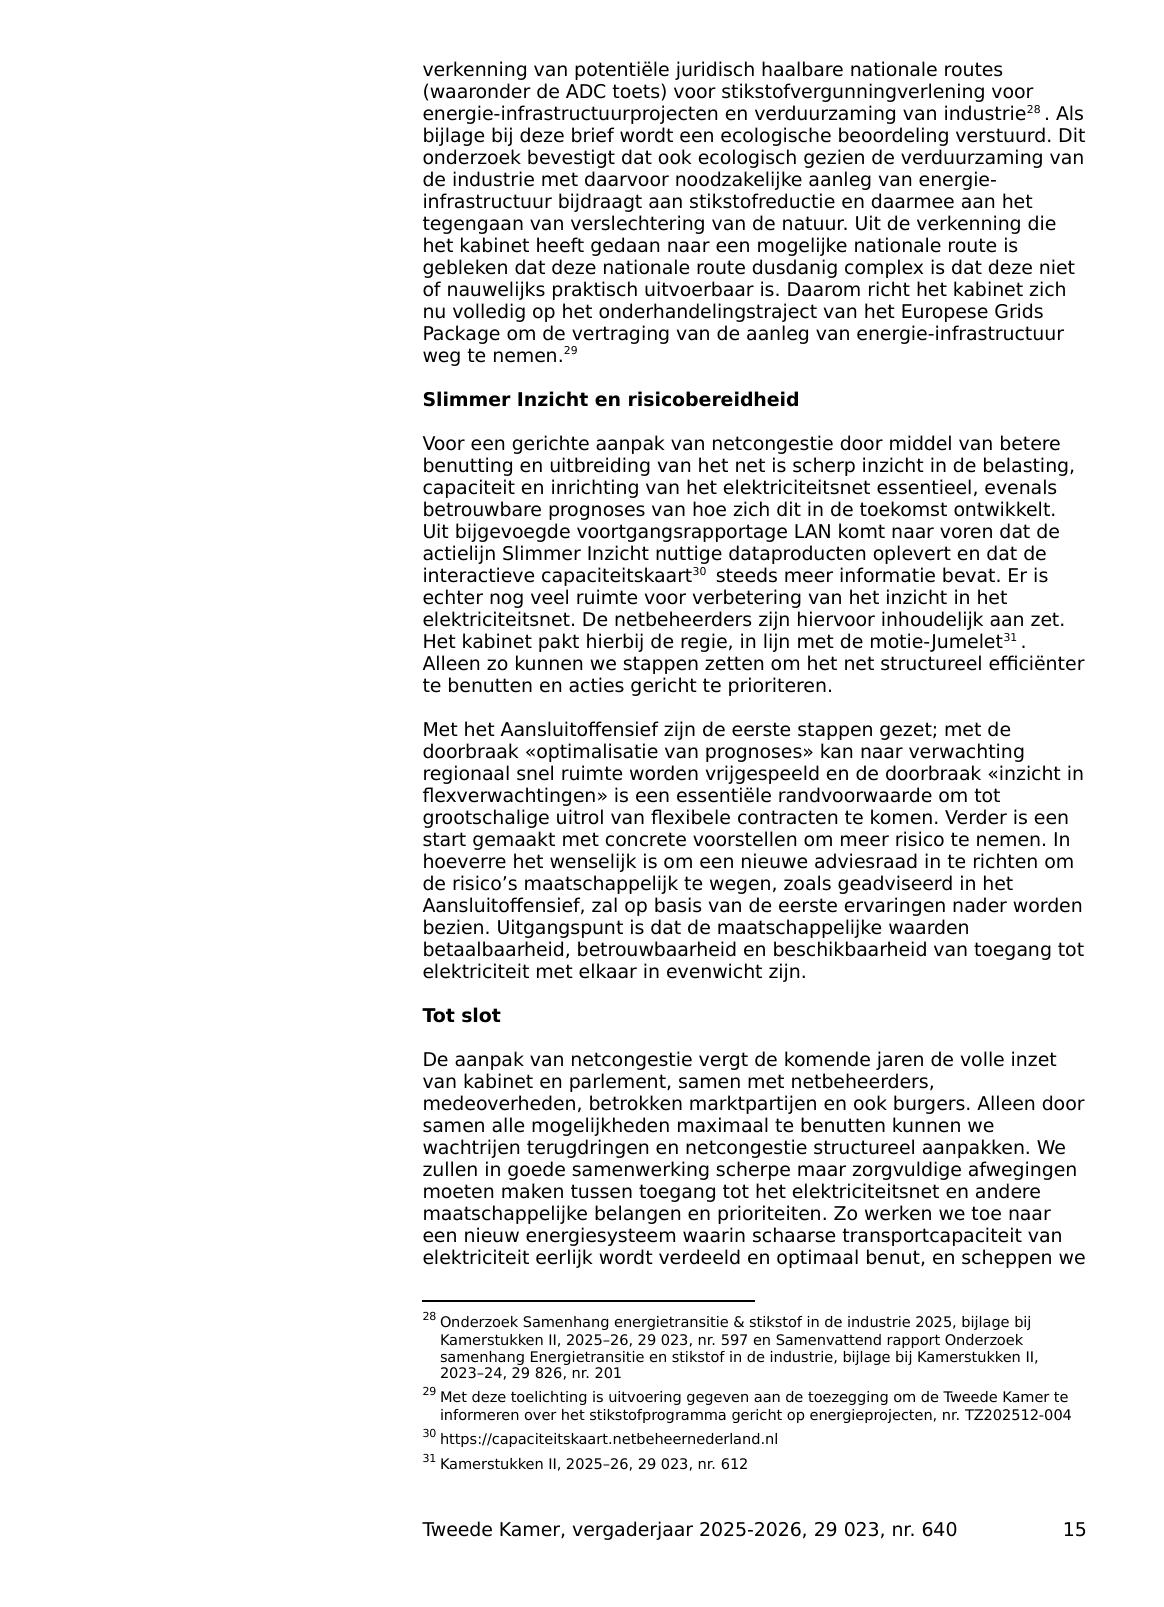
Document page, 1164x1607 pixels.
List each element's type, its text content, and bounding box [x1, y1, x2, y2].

text https://capaciteitskaart.netbeheernederland.nl [422, 1427, 1087, 1449]
text Onderzoek Samenhang energietransitie & stikstof in de industrie 2025, bijlage bij Kamerstukken II, 2025–26, 29 023, nr. 597 en Samenvattend rapport Onderzoek samenhang Energietransitie en stikstof in de industrie, bijlage bij Kamerstukken II, 2023–24, 29 826, nr. 201 [422, 1310, 1087, 1382]
text Kamerstukken II, 2025–26, 29 023, nr. 612 [422, 1452, 1087, 1474]
text Voor een gerichte aanpak van netcongestie door middel van betere benutting en uitbreiding van het net is scherp inzicht in de belasting, capaciteit en inrichting van het elektriciteitsnet essentieel, evenals betrouwbare prognoses van hoe zich dit in de toekomst ontwikkelt. Uit bijgevoegde voortgangsrapportage LAN komt naar voren dat de actielijn Slimmer Inzicht nuttige dataproducten oplevert en dat de interactieve capaciteitskaart steeds meer informatie bevat. Er is echter nog veel ruimte voor verbetering van het inzicht in het elektriciteitsnet. De netbeheerders zijn hiervoor inhoudelijk aan zet. Het kabinet pakt hierbij de regie, in lijn met de motie-Jumelet. Alleen zo kunnen we stappen zetten om het net structureel efficiënter te benutten en acties gericht te prioriteren. [422, 433, 1087, 697]
text Met het Aansluitoffensief zijn de eerste stappen gezet; met de doorbraak «optimalisatie van prognoses» kan naar verwachting regionaal snel ruimte worden vrijgespeeld en de doorbraak «inzicht in flexverwachtingen» is een essentiële randvoorwaarde om tot grootschalige uitrol van flexibele contracten te komen. Verder is een start gemaakt met concrete voorstellen om meer risico te nemen. In hoeverre het wenselijk is om een nieuwe adviesraad in te richten om de risico’s maatschappelijk te wegen, zoals geadviseerd in het Aansluitoffensief, zal op basis van de eerste ervaringen nader worden bezien. Uitgangspunt is dat de maatschappelijke waarden betaalbaarheid, betrouwbaarheid en beschikbaarheid van toegang tot elektriciteit met elkaar in evenwicht zijn. [422, 719, 1087, 983]
subtitle Tot slot [422, 1005, 1087, 1027]
text De aanpak van netcongestie vergt de komende jaren de volle inzet van kabinet en parlement, samen met netbeheerders, medeoverheden, betrokken marktpartijen en ook burgers. Alleen door samen alle mogelijkheden maximaal te benutten kunnen we wachtrijen terugdringen en netcongestie structureel aanpakken. We zullen in goede samenwerking scherpe maar zorgvuldige afwegingen moeten maken tussen toegang tot het elektriciteitsnet en andere maatschappelijke belangen en prioriteiten. Zo werken we toe naar een nieuw energiesysteem waarin schaarse transportcapaciteit van elektriciteit eerlijk wordt verdeeld en optimaal benut, en scheppen we [422, 1049, 1087, 1269]
text Met deze toelichting is uitvoering gegeven aan de toezegging om de Tweede Kamer te informeren over het stikstofprogramma gericht op energieprojecten, nr. TZ202512-004 [422, 1385, 1087, 1424]
text verkenning van potentiële juridisch haalbare nationale routes (waaronder de ADC toets) voor stikstofvergunningverlening voor energie-infrastructuurprojecten en verduurzaming van industrie. Als bijlage bij deze brief wordt een ecologische beoordeling verstuurd. Dit onderzoek bevestigt dat ook ecologisch gezien de verduurzaming van de industrie met daarvoor noodzakelijke aanleg van energie-infrastructuur bijdraagt aan stikstofreductie en daarmee aan het tegengaan van verslechtering van de natuur. Uit de verkenning die het kabinet heeft gedaan naar een mogelijke nationale route is gebleken dat deze nationale route dusdanig complex is dat deze niet of nauwelijks praktisch uitvoerbaar is. Daarom richt het kabinet zich nu volledig op het onderhandelingstraject van het Europese Grids Package om de vertraging van de aanleg van energie-infrastructuur weg te nemen. [422, 59, 1087, 367]
subtitle Slimmer Inzicht en risicobereidheid [422, 389, 1087, 411]
